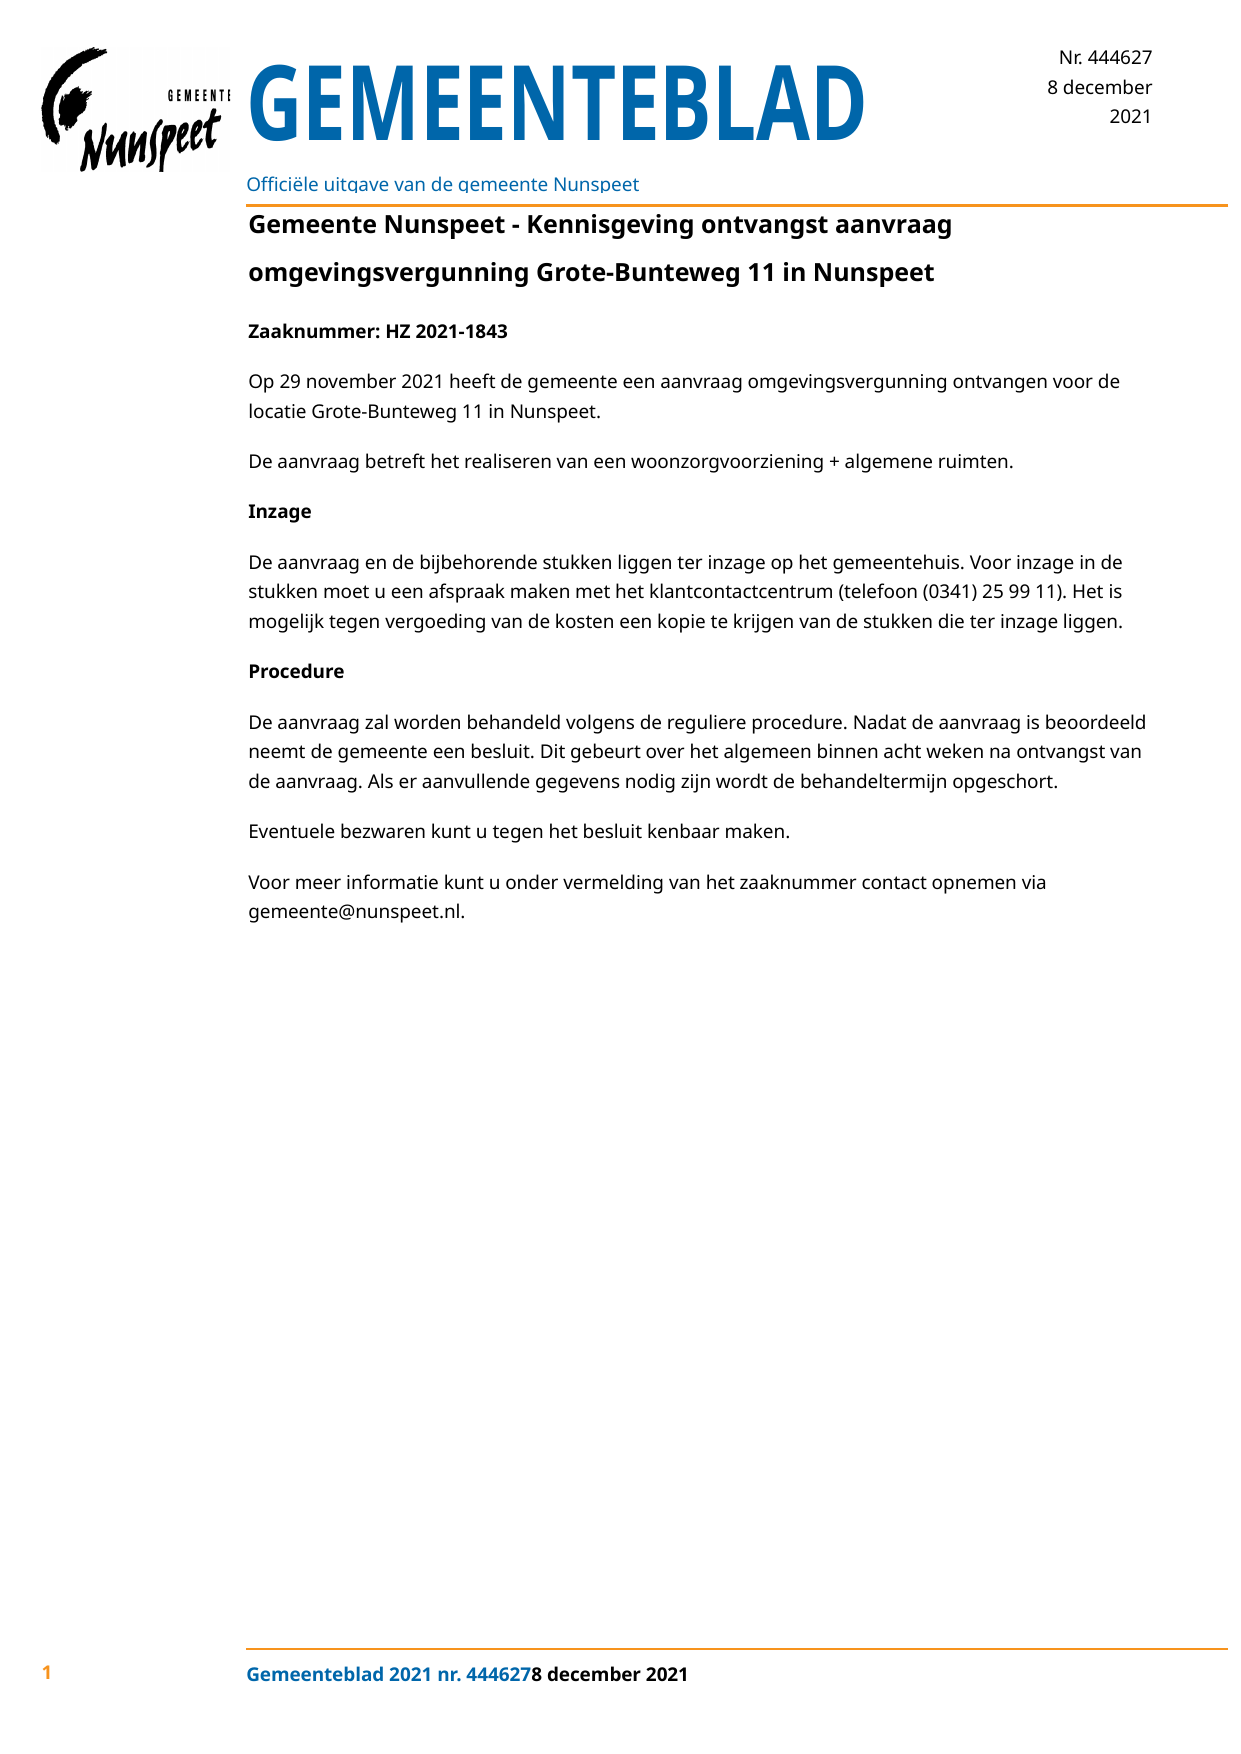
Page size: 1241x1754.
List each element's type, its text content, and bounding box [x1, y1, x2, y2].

text Procedure [248, 659, 1152, 684]
text De aanvraag en de bijbehorende stukken liggen ter inzage op het gemeentehuis. Voor inzage in de stukken moet u een afspraak maken met het klantcontactcentrum (telefoon (0341) 25 99 11). Het is mogelijk tegen vergoeding van de kosten een kopie te krijgen van de stukken die ter inzage liggen. [248, 549, 1152, 634]
text Voor meer informatie kunt u onder vermelding van het zaaknummer contact opnemen via gemeente@nunspeet.nl. [248, 869, 1152, 924]
text Eventuele bezwaren kunt u tegen het besluit kenbaar maken. [248, 819, 1152, 844]
text Inzage [248, 499, 1152, 524]
text Op 29 november 2021 heeft de gemeente een aanvraag omgevingsvergunning ontvangen voor de locatie Grote-Bunteweg 11 in Nunspeet. [248, 368, 1152, 424]
text Gemeente Nunspeet - Kennisgeving ontvangst aanvraag omgevingsvergunning Grote-Bunteweg 11 in Nunspeet [248, 207, 1152, 288]
text Zaaknummer: HZ 2021-1843 [248, 318, 1152, 344]
text De aanvraag betreft het realiseren van een woonzorgvoorziening + algemene ruimten. [248, 448, 1152, 474]
text De aanvraag zal worden behandeld volgens de reguliere procedure. Nadat de aanvraag is beoordeeld neemt de gemeente een besluit. Dit gebeurt over het algemeen binnen acht weken na ontvangst van de aanvraag. Als er aanvullende gegevens nodig zijn wordt de behandeltermijn opgeschort. [248, 709, 1152, 794]
picture [41, 47, 231, 172]
